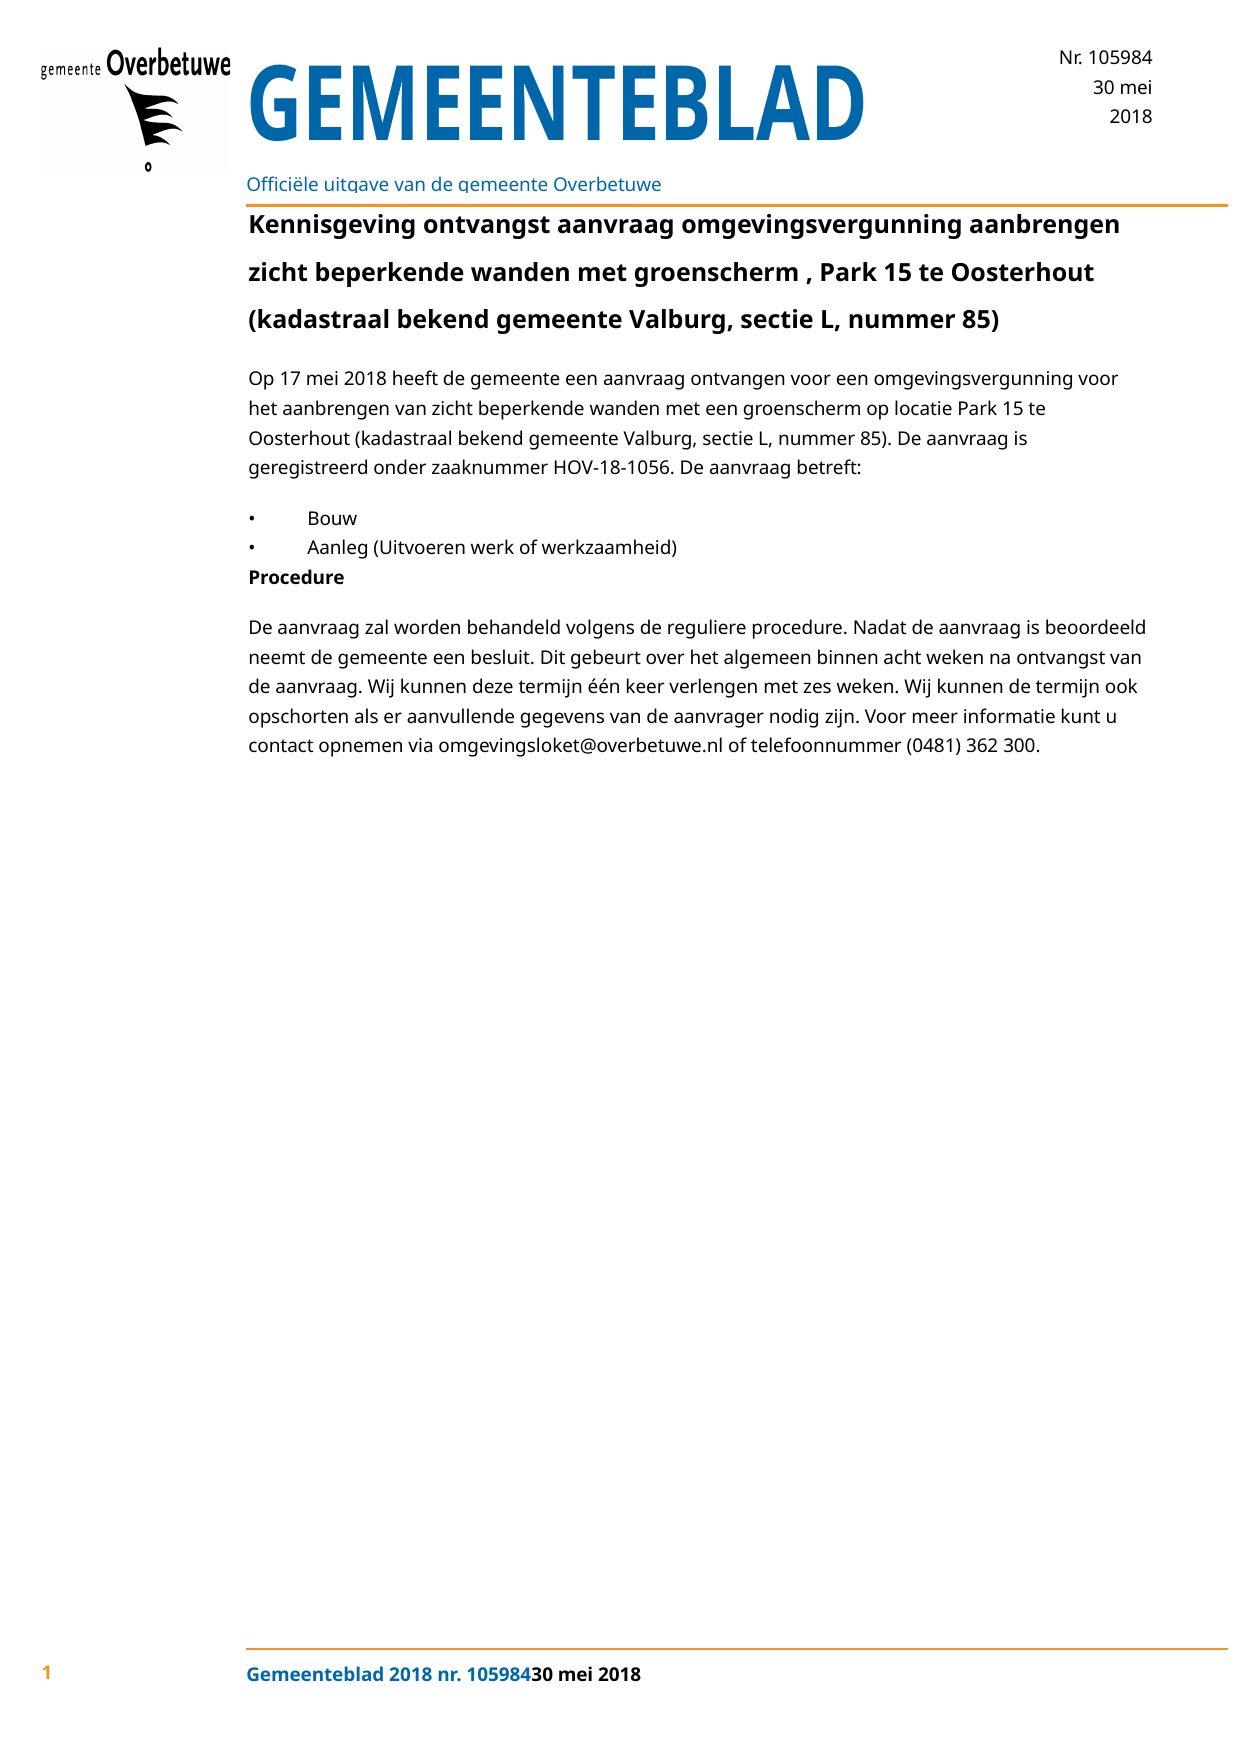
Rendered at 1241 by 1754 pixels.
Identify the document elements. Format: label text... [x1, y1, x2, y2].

text Kennisgeving ontvangst aanvraag omgevingsvergunning aanbrengen zicht beperkende wanden met groenscherm , Park 15 te Oosterhout (kadastraal bekend gemeente Valburg, sectie L, nummer 85) [248, 207, 1152, 336]
list Bouw [248, 505, 1152, 530]
list Aanleg (Uitvoeren werk of werkzaamheid) [248, 534, 1152, 560]
text De aanvraag zal worden behandeld volgens de reguliere procedure. Nadat de aanvraag is beoordeeld neemt de gemeente een besluit. Dit gebeurt over het algemeen binnen acht weken na ontvangst van de aanvraag. Wij kunnen deze termijn één keer verlengen met zes weken. Wij kunnen de termijn ook opschorten als er aanvullende gegevens van de aanvrager nodig zijn. Voor meer informatie kunt u contact opnemen via omgevingsloket@overbetuwe.nl of telefoonnummer (0481) 362 300. [248, 614, 1152, 758]
text Procedure [248, 564, 1152, 589]
picture [41, 47, 231, 172]
text Op 17 mei 2018 heeft de gemeente een aanvraag ontvangen voor een omgevingsvergunning voor het aanbrengen van zicht beperkende wanden met een groenscherm op locatie Park 15 te Oosterhout (kadastraal bekend gemeente Valburg, sectie L, nummer 85). De aanvraag is geregistreerd onder zaaknummer HOV-18-1056. De aanvraag betreft: [248, 366, 1152, 480]
